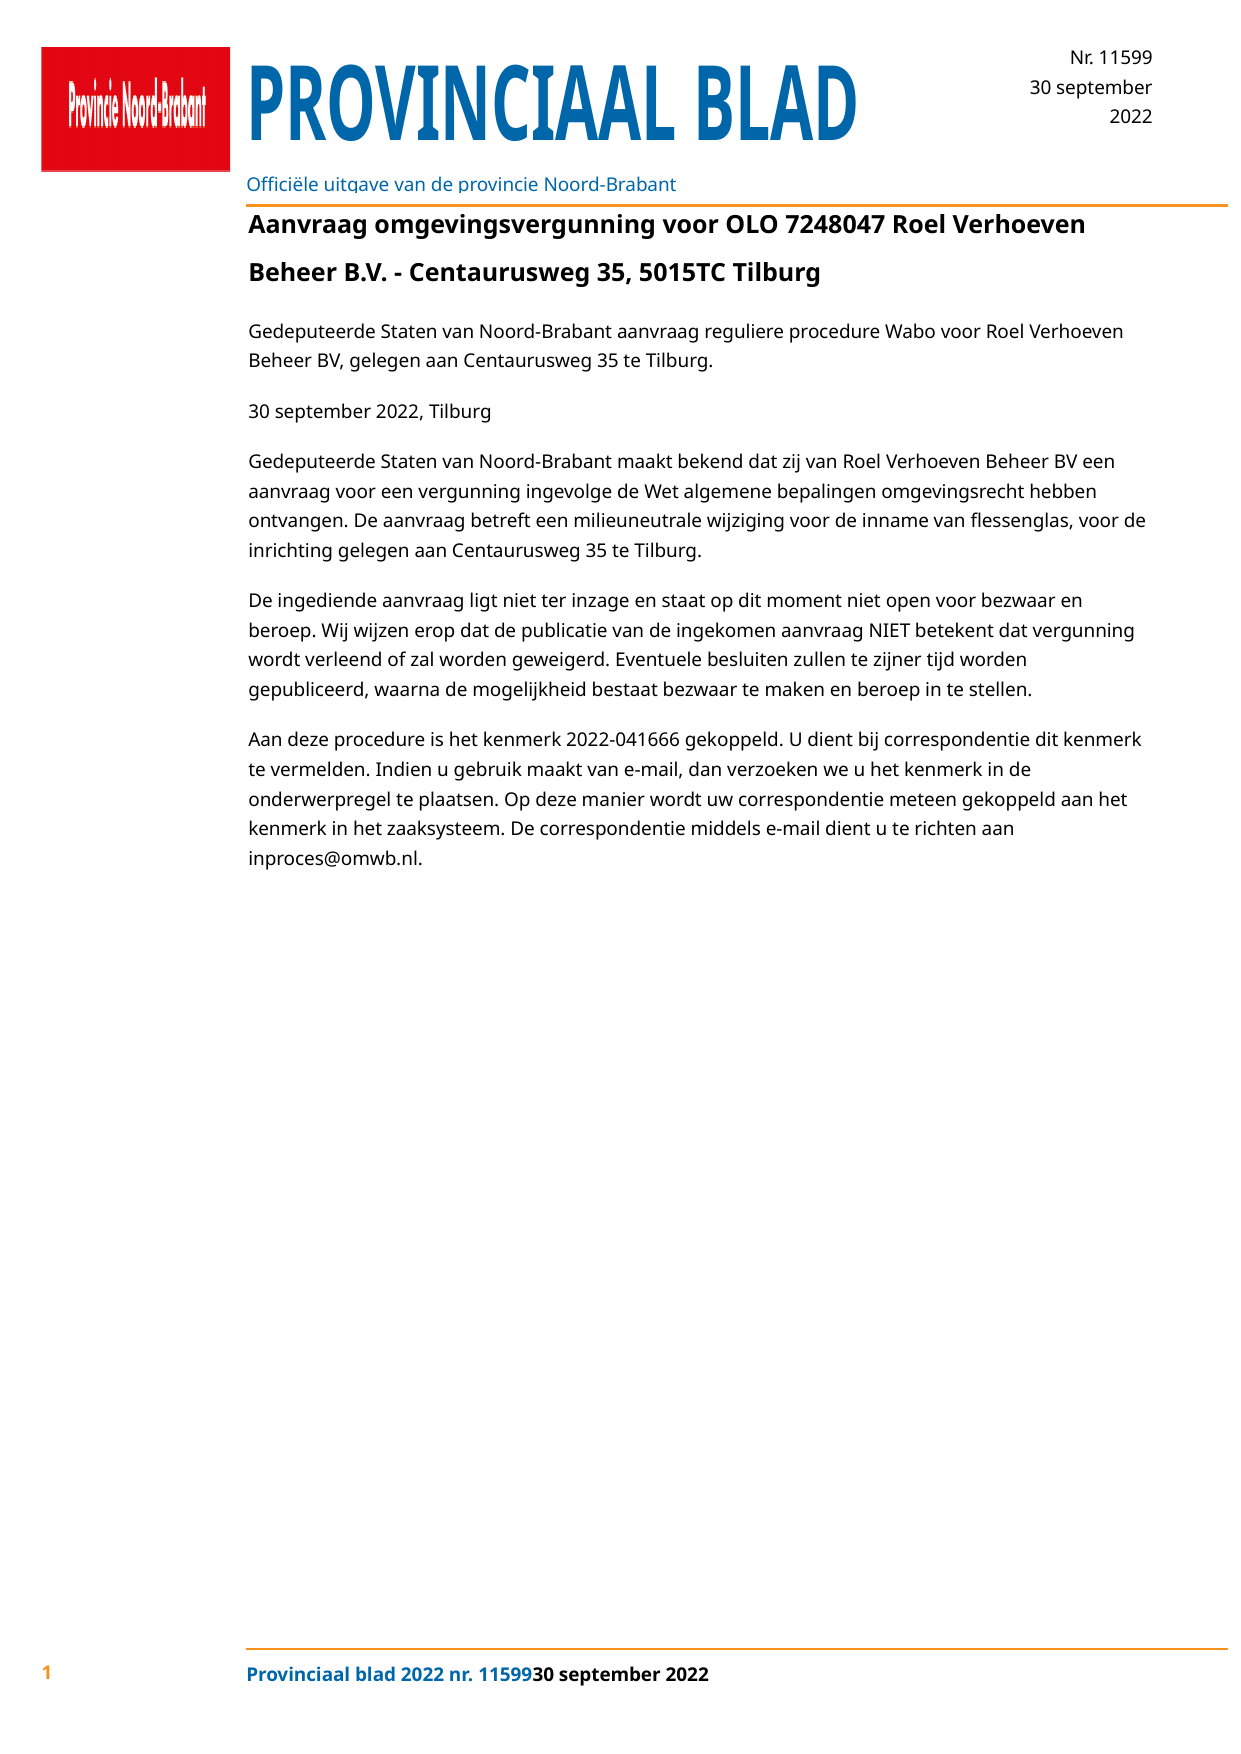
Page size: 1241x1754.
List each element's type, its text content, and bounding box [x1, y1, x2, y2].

text De ingediende aanvraag ligt niet ter inzage en staat op dit moment niet open voor bezwaar en beroep. Wij wijzen erop dat de publicatie van de ingekomen aanvraag NIET betekent dat vergunning wordt verleend of zal worden geweigerd. Eventuele besluiten zullen te zijner tijd worden gepubliceerd, waarna de mogelijkheid bestaat bezwaar te maken en beroep in te stellen. [248, 587, 1152, 702]
text Aan deze procedure is het kenmerk 2022-041666 gekoppeld. U dient bij correspondentie dit kenmerk te vermelden. Indien u gebruik maakt van e-mail, dan verzoeken we u het kenmerk in de onderwerpregel te plaatsen. Op deze manier wordt uw correspondentie meteen gekoppeld aan het kenmerk in het zaaksysteem. De correspondentie middels e-mail dient u te richten aan inproces@omwb.nl. [248, 727, 1152, 871]
text Gedeputeerde Staten van Noord-Brabant aanvraag reguliere procedure Wabo voor Roel Verhoeven Beheer BV, gelegen aan Centaurusweg 35 te Tilburg. [248, 318, 1152, 373]
picture [41, 47, 231, 172]
text Aanvraag omgevingsvergunning voor OLO 7248047 Roel Verhoeven Beheer B.V. - Centaurusweg 35, 5015TC Tilburg [248, 207, 1152, 288]
text Gedeputeerde Staten van Noord-Brabant maakt bekend dat zij van Roel Verhoeven Beheer BV een aanvraag voor een vergunning ingevolge de Wet algemene bepalingen omgevingsrecht hebben ontvangen. De aanvraag betreft een milieuneutrale wijziging voor de inname van flessenglas, voor de inrichting gelegen aan Centaurusweg 35 te Tilburg. [248, 448, 1152, 563]
text 30 september 2022, Tilburg [248, 398, 1152, 424]
